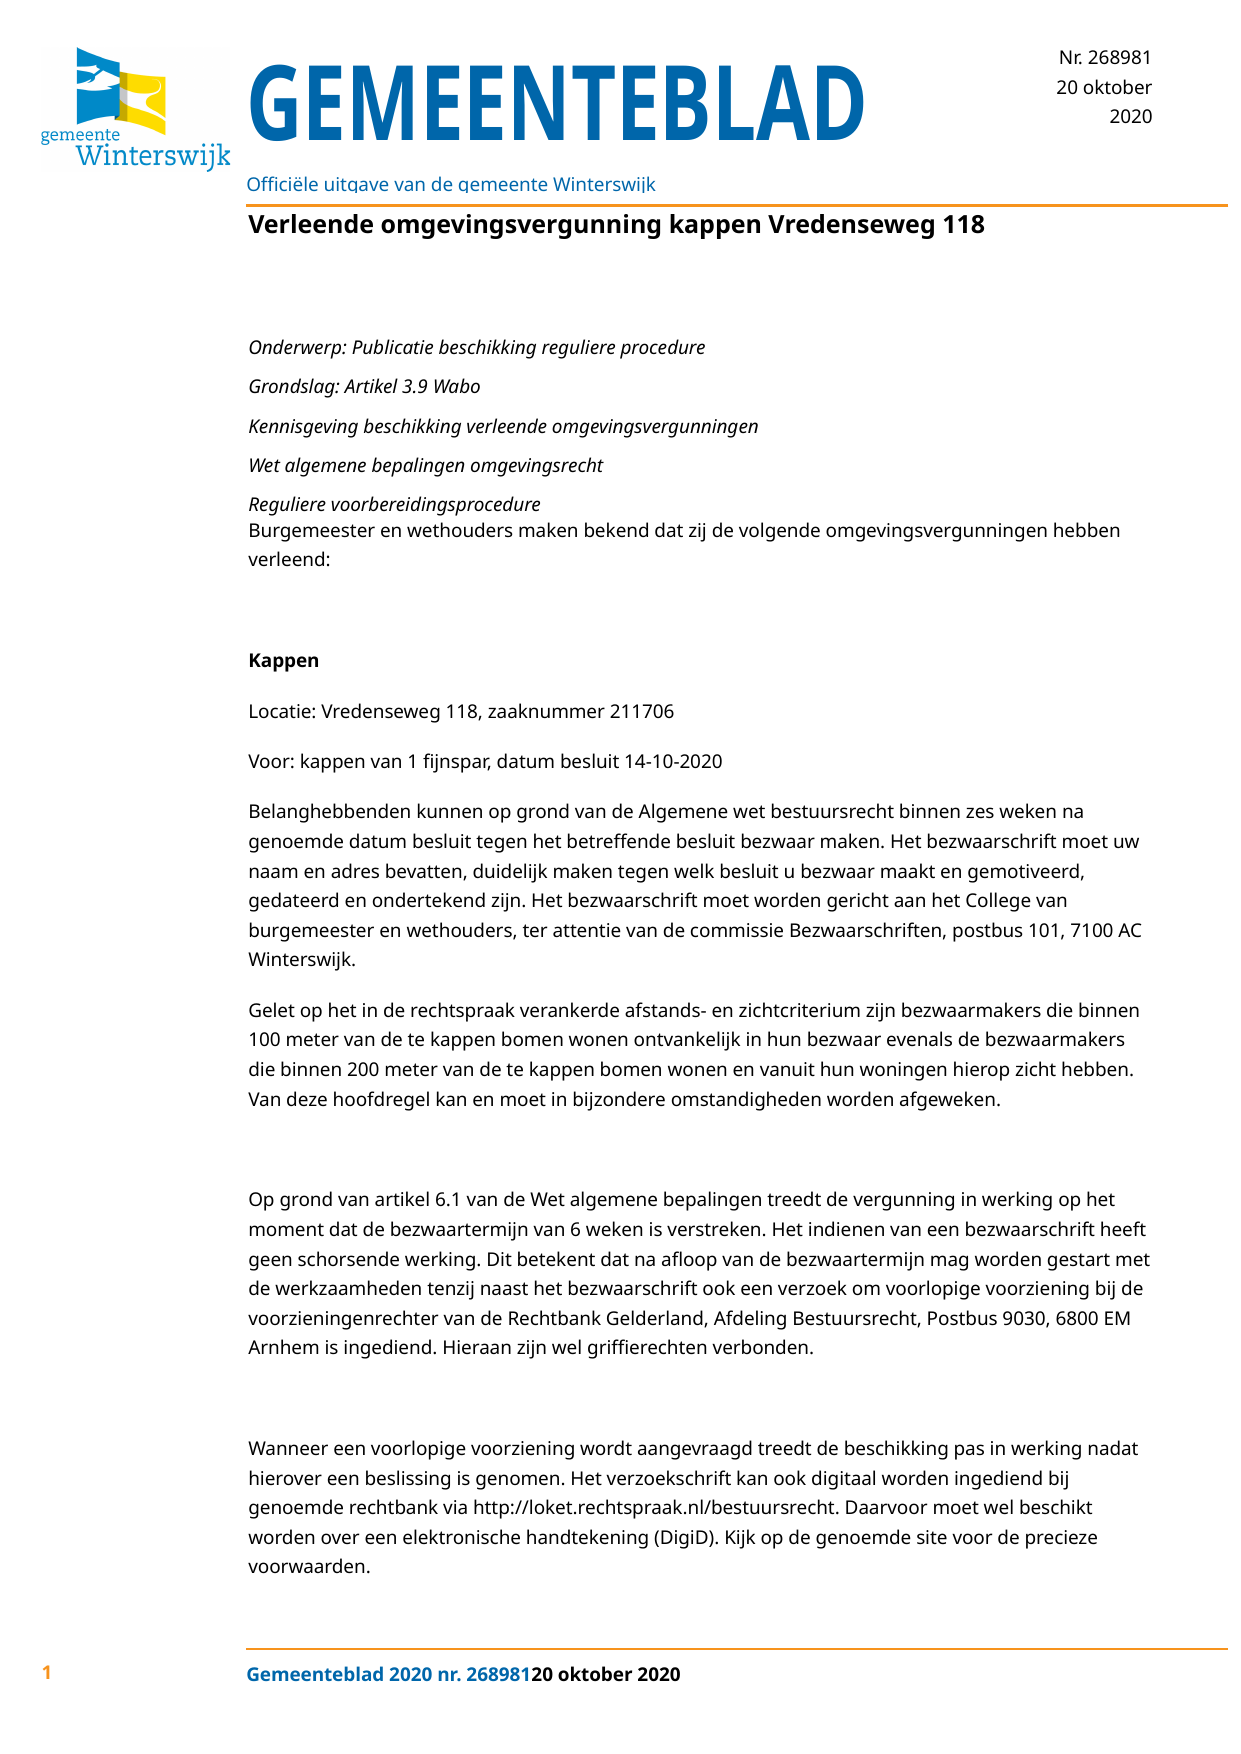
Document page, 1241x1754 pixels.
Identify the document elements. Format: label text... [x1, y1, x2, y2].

text Burgemeester en wethouders maken bekend dat zij de volgende omgevingsvergunningen hebben verleend: [248, 517, 1152, 572]
text Locatie: Vredenseweg 118, zaaknummer 211706 [248, 698, 1152, 724]
text Verleende omgevingsvergunning kappen Vredenseweg 118 [248, 207, 1152, 241]
text Op grond van artikel 6.1 van de Wet algemene bepalingen treedt de vergunning in werking op het moment dat de bezwaartermijn van 6 weken is verstreken. Het indienen van een bezwaarschrift heeft geen schorsende werking. Dit betekent dat na afloop van de bezwaartermijn mag worden gestart met de werkzaamheden tenzij naast het bezwaarschrift ook een verzoek om voorlopige voorziening bij de voorzieningenrechter van de Rechtbank Gelderland, Afdeling Bestuursrecht, Postbus 9030, 6800 EM Arnhem is ingediend. Hieraan zijn wel griffierechten verbonden. [248, 1187, 1152, 1360]
text Wanneer een voorlopige voorziening wordt aangevraagd treedt de beschikking pas in werking nadat hierover een beslissing is genomen. Het verzoekschrift kan ook digitaal worden ingediend bij genoemde rechtbank via http://loket.rechtspraak.nl/bestuursrecht. Daarvoor moet wel beschikt worden over een elektronische handtekening (DigiD). Kijk op de genoemde site voor de precieze voorwaarden. [248, 1435, 1152, 1579]
text Voor: kappen van 1 fijnspar, datum besluit 14-10-2020 [248, 748, 1152, 774]
text Grondslag: Artikel 3.9 Wabo [248, 373, 1152, 399]
text Reguliere voorbereidingsprocedure [248, 491, 1152, 517]
text Gelet op het in de rechtspraak verankerde afstands- en zichtcriterium zijn bezwaarmakers die binnen 100 meter van de te kappen bomen wonen ontvankelijk in hun bezwaar evenals de bezwaarmakers die binnen 200 meter van de te kappen bomen wonen en vanuit hun woningen hierop zicht hebben. Van deze hoofdregel kan en moet in bijzondere omstandigheden worden afgeweken. [248, 997, 1152, 1112]
text Onderwerp: Publicatie beschikking reguliere procedure [248, 334, 1152, 360]
picture [225, 153, 231, 162]
text Kennisgeving beschikking verleende omgevingsvergunningen [248, 413, 1152, 438]
text Kappen [248, 647, 1152, 673]
picture [41, 47, 231, 172]
text Wet algemene bepalingen omgevingsrecht [248, 452, 1152, 478]
text Belanghebbenden kunnen op grond van de Algemene wet bestuursrecht binnen zes weken na genoemde datum besluit tegen het betreffende besluit bezwaar maken. Het bezwaarschrift moet uw naam en adres bevatten, duidelijk maken tegen welk besluit u bezwaar maakt en gemotiveerd, gedateerd en ondertekend zijn. Het bezwaarschrift moet worden gericht aan het College van burgemeester en wethouders, ter attentie van de commissie Bezwaarschriften, postbus 101, 7100 AC Winterswijk. [248, 799, 1152, 972]
